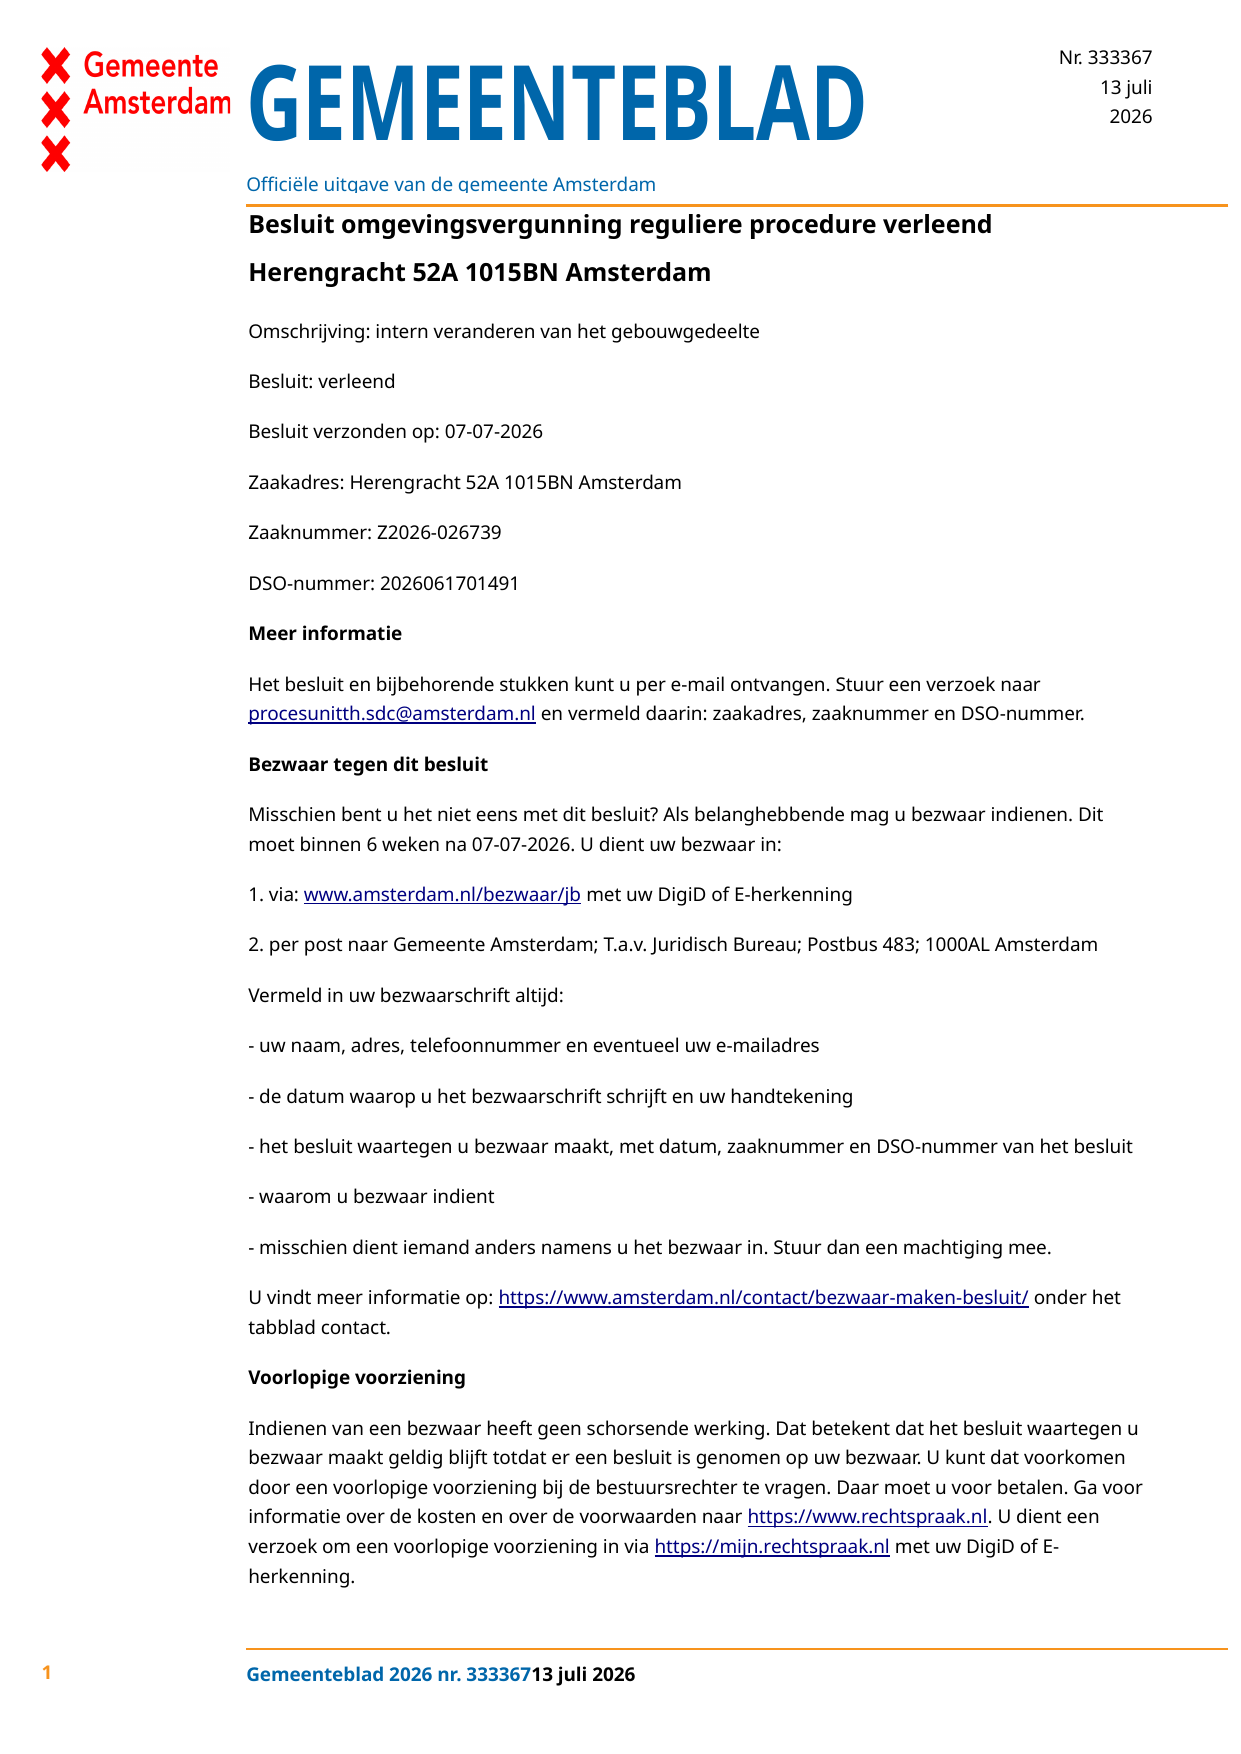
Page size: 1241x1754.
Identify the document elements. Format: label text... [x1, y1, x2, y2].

text DSO-nummer: 2026061701491 [248, 570, 1152, 596]
text Besluit verzonden op: 07-07-2026 [248, 419, 1152, 444]
text - het besluit waartegen u bezwaar maakt, met datum, zaaknummer en DSO-nummer van het besluit [248, 1133, 1152, 1159]
text - waarom u bezwaar indient [248, 1184, 1152, 1209]
text Voorlopige voorziening [248, 1364, 1152, 1390]
text - de datum waarop u het bezwaarschrift schrijft en uw handtekening [248, 1083, 1152, 1109]
picture [41, 47, 231, 172]
text Misschien bent u het niet eens met dit besluit? Als belanghebbende mag u bezwaar indienen. Dit moet binnen 6 weken na 07-07-2026. U dient uw bezwaar in: [248, 801, 1152, 857]
text 1. via: www.amsterdam.nl/bezwaar/jb met uw DigiD of E-herkenning [248, 881, 1152, 907]
text Bezwaar tegen dit besluit [248, 751, 1152, 777]
text - uw naam, adres, telefoonnummer en eventueel uw e-mailadres [248, 1032, 1152, 1058]
text Besluit: verleend [248, 368, 1152, 394]
text Omschrijving: intern veranderen van het gebouwgedeelte [248, 318, 1152, 344]
text Zaakadres: Herengracht 52A 1015BN Amsterdam [248, 469, 1152, 495]
text Indienen van een bezwaar heeft geen schorsende werking. Dat betekent dat het besluit waartegen u bezwaar maakt geldig blijft totdat er een besluit is genomen op uw bezwaar. U kunt dat voorkomen door een voorlopige voorziening bij de bestuursrechter te vragen. Daar moet u voor betalen. Ga voor informatie over de kosten en over de voorwaarden naar https://www.rechtspraak.nl. U dient een verzoek om een voorlopige voorziening in via https://mijn.rechtspraak.nl met uw DigiD of E-herkenning. [248, 1415, 1152, 1589]
text Meer informatie [248, 620, 1152, 646]
text - misschien dient iemand anders namens u het bezwaar in. Stuur dan een machtiging mee. [248, 1234, 1152, 1260]
text Zaaknummer: Z2026-026739 [248, 519, 1152, 545]
text 2. per post naar Gemeente Amsterdam; T.a.v. Juridisch Bureau; Postbus 483; 1000AL Amsterdam [248, 932, 1152, 957]
text U vindt meer informatie op: https://www.amsterdam.nl/contact/bezwaar-maken-besluit/ onder het tabblad contact. [248, 1284, 1152, 1340]
text Het besluit en bijbehorende stukken kunt u per e-mail ontvangen. Stuur een verzoek naar procesunitth.sdc@amsterdam.nl en vermeld daarin: zaakadres, zaaknummer en DSO-nummer. [248, 671, 1152, 726]
text Vermeld in uw bezwaarschrift altijd: [248, 982, 1152, 1008]
text Besluit omgevingsvergunning reguliere procedure verleend Herengracht 52A 1015BN Amsterdam [248, 207, 1152, 288]
